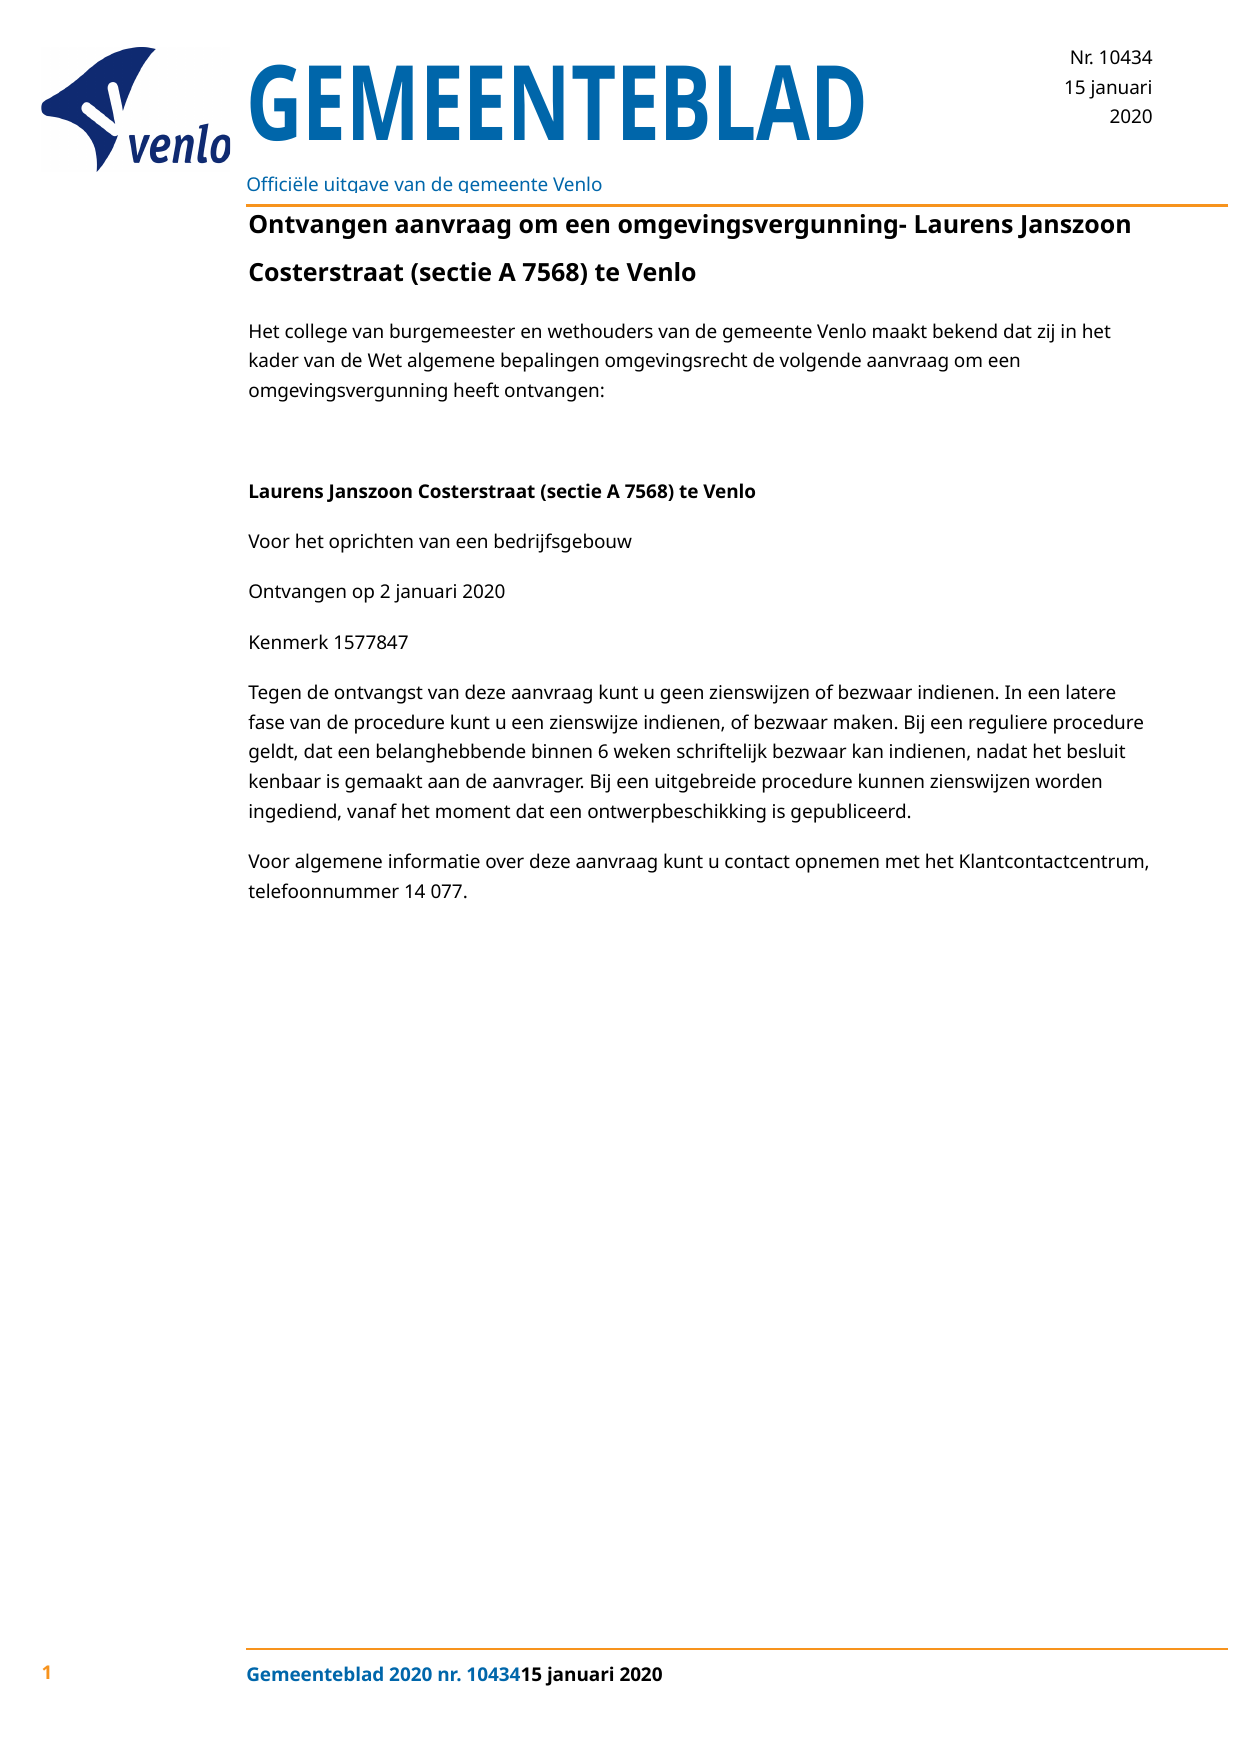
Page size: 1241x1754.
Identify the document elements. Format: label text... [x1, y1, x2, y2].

text Laurens Janszoon Costerstraat (sectie A 7568) te Venlo [248, 478, 1152, 504]
text Ontvangen aanvraag om een omgevingsvergunning- Laurens Janszoon Costerstraat (sectie A 7568) te Venlo [248, 207, 1152, 288]
text Voor algemene informatie over deze aanvraag kunt u contact opnemen met het Klantcontactcentrum, telefoonnummer 14 077. [248, 848, 1152, 904]
text Tegen de ontvangst van deze aanvraag kunt u geen zienswijzen of bezwaar indienen. In een latere fase van de procedure kunt u een zienswijze indienen, of bezwaar maken. Bij een reguliere procedure geldt, dat een belanghebbende binnen 6 weken schriftelijk bezwaar kan indienen, nadat het besluit kenbaar is gemaakt aan de aanvrager. Bij een uitgebreide procedure kunnen zienswijzen worden ingediend, vanaf het moment dat een ontwerpbeschikking is gepubliceerd. [248, 679, 1152, 824]
text Het college van burgemeester en wethouders van de gemeente Venlo maakt bekend dat zij in het kader van de Wet algemene bepalingen omgevingsrecht de volgende aanvraag om een omgevingsvergunning heeft ontvangen: [248, 318, 1152, 403]
text Ontvangen op 2 januari 2020 [248, 579, 1152, 604]
picture [41, 47, 231, 172]
text Voor het oprichten van een bedrijfsgebouw [248, 528, 1152, 554]
text Kenmerk 1577847 [248, 629, 1152, 655]
